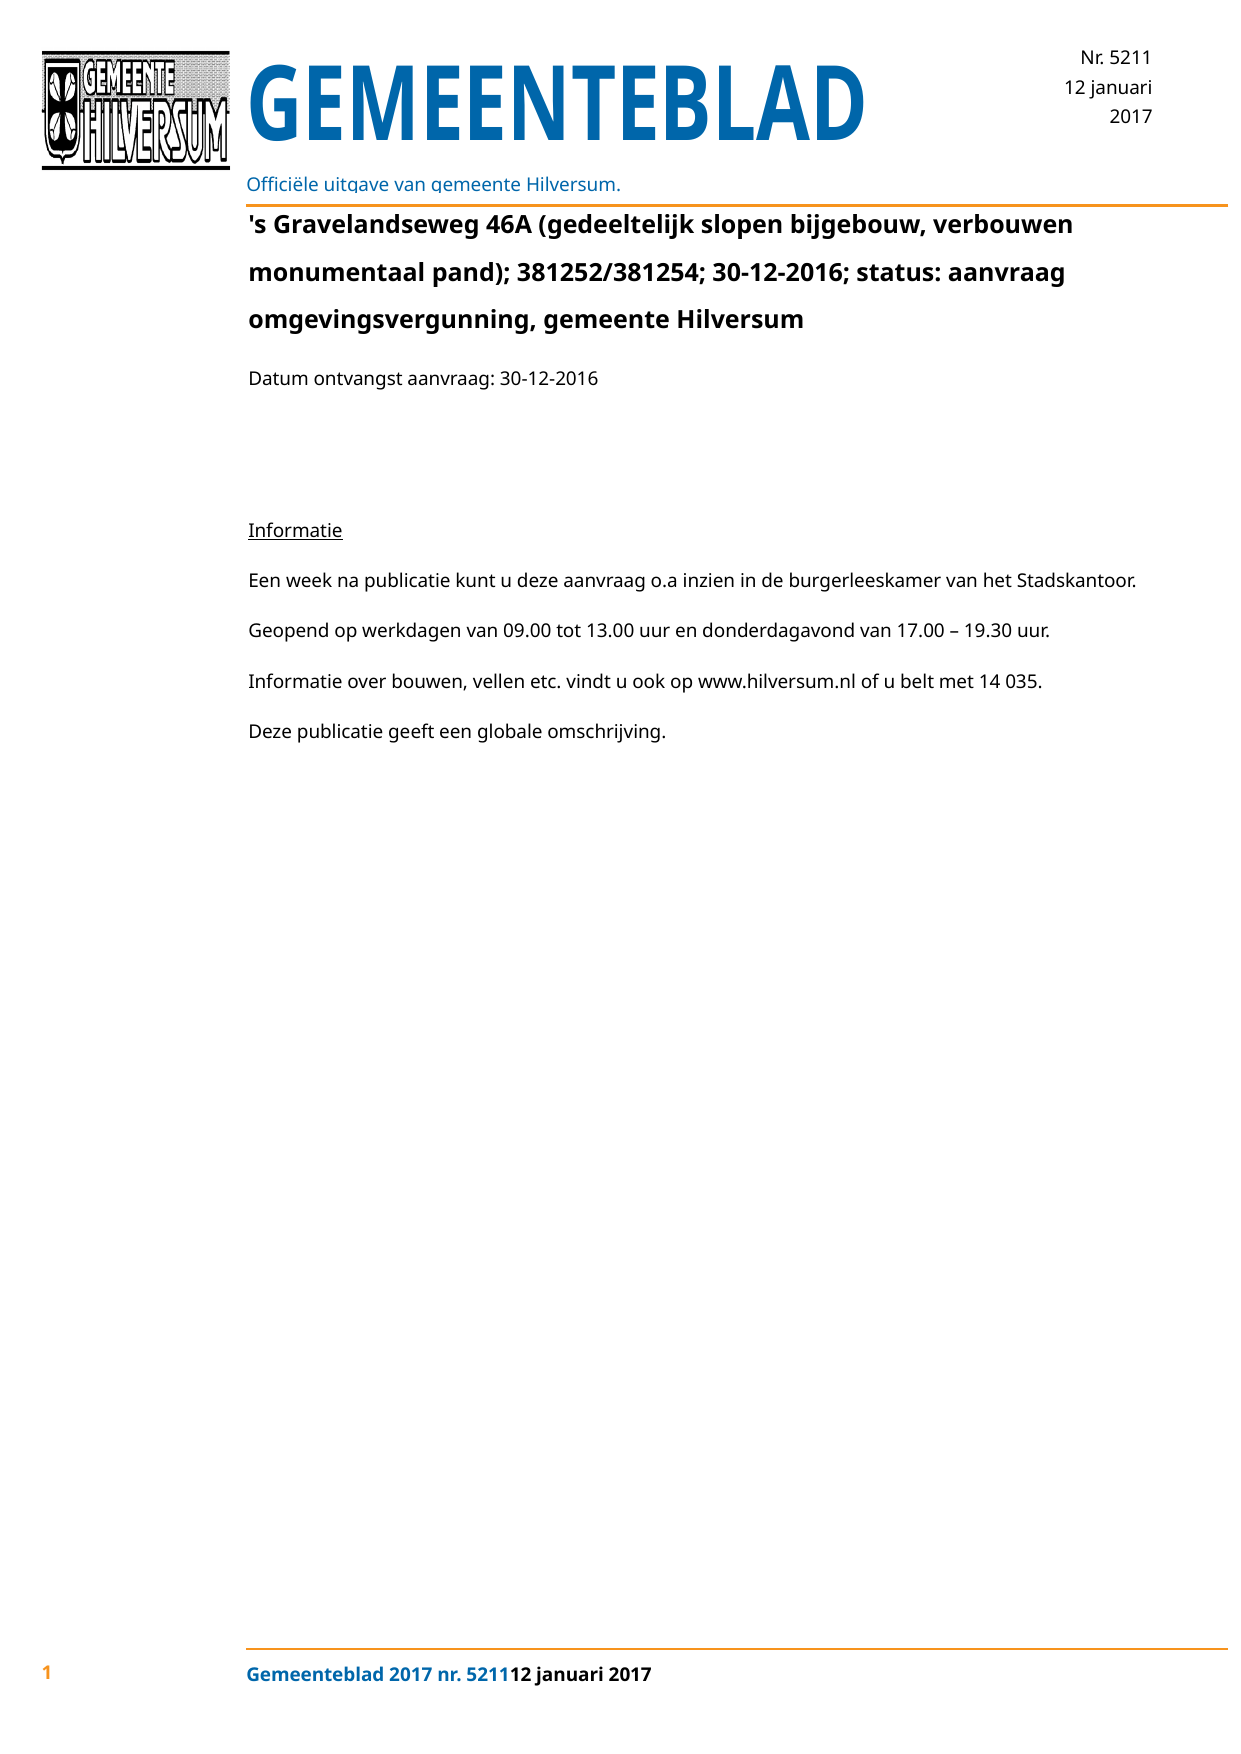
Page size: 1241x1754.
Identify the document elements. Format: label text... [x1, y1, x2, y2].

text Informatie [248, 517, 1152, 542]
text Een week na publicatie kunt u deze aanvraag o.a inzien in de burgerleeskamer van het Stadskantoor. [248, 567, 1152, 593]
text Informatie over bouwen, vellen etc. vindt u ook op www.hilversum.nl of u belt met 14 035. [248, 668, 1152, 694]
text Datum ontvangst aanvraag: 30-12-2016 [248, 366, 1152, 391]
text Geopend op werkdagen van 09.00 tot 13.00 uur en donderdagavond van 17.00 – 19.30 uur. [248, 618, 1152, 643]
text Deze publicatie geeft een globale omschrijving. [248, 718, 1152, 744]
text 's Gravelandseweg 46A (gedeeltelijk slopen bijgebouw, verbouwen monumentaal pand); 381252/381254; 30-12-2016; status: aanvraag omgevingsvergunning, gemeente Hilversum [248, 207, 1152, 336]
picture [41, 47, 231, 172]
